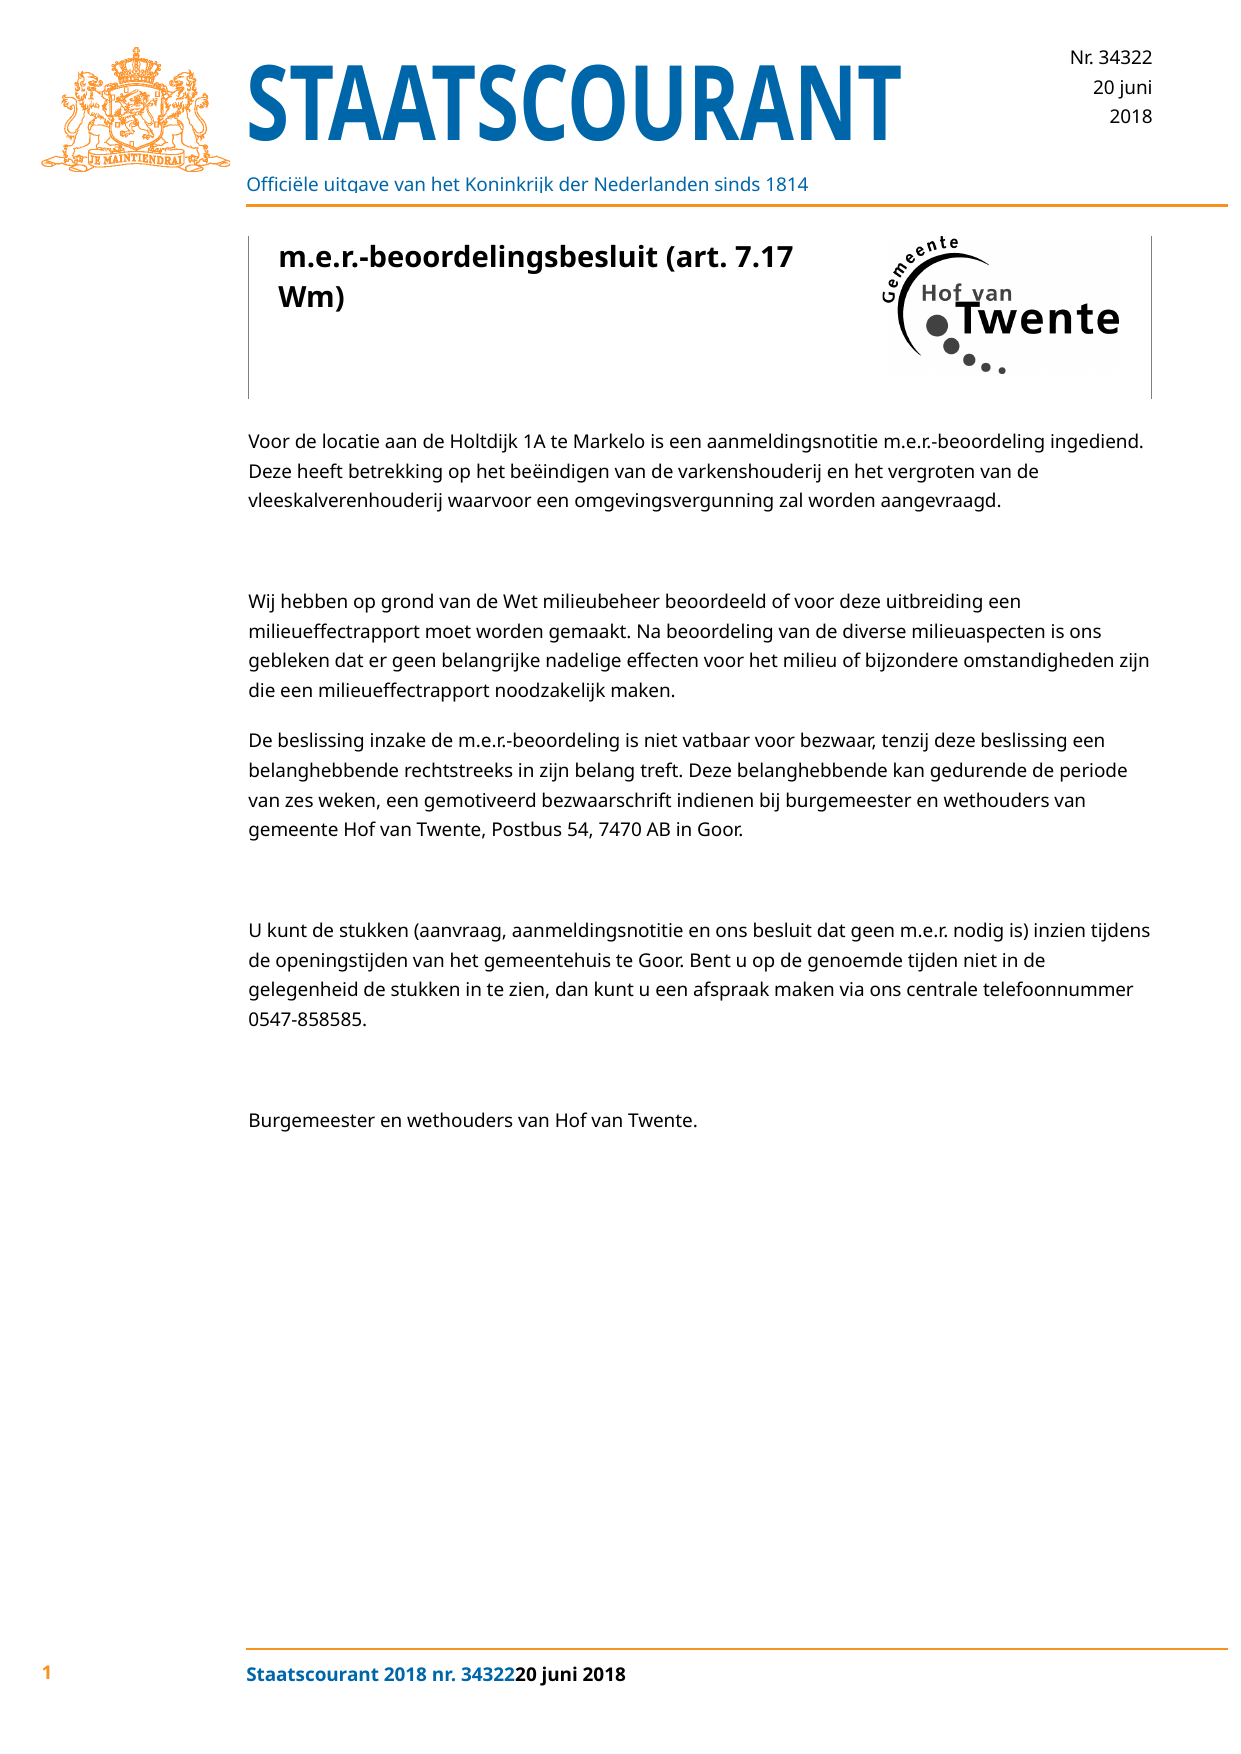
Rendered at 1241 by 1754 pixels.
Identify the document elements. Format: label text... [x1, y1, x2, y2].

picture [41, 47, 231, 172]
picture [882, 236, 1119, 374]
table_header [850, 236, 1151, 399]
text De beslissing inzake de m.e.r.-beoordeling is niet vatbaar voor bezwaar, tenzij deze beslissing een belanghebbende rechtstreeks in zijn belang treft. Deze belanghebbende kan gedurende de periode van zes weken, een gemotiveerd bezwaarschrift indienen bij burgemeester en wethouders van gemeente Hof van Twente, Postbus 54, 7470 AB in Goor. [248, 728, 1152, 842]
text Burgemeester en wethouders van Hof van Twente. [248, 1107, 1152, 1132]
text U kunt de stukken (aanvraag, aanmeldingsnotitie en ons besluit dat geen m.e.r. nodig is) inzien tijdens de openingstijden van het gemeentehuis te Goor. Bent u op de genoemde tijden niet in de gelegenheid de stukken in te zien, dan kunt u een afspraak maken via ons centrale telefoonnummer 0547-858585. [248, 917, 1152, 1032]
table_header m.e.r.-beoordelingsbesluit (art. 7.17 Wm) [249, 236, 850, 399]
text Voor de locatie aan de Holtdijk 1A te Markelo is een aanmeldingsnotitie m.e.r.-beoordeling ingediend. Deze heeft betrekking op het beëindigen van de varkenshouderij en het vergroten van de vleeskalverenhouderij waarvoor een omgevingsvergunning zal worden aangevraagd. [248, 428, 1152, 513]
text Wij hebben op grond van de Wet milieubeheer beoordeeld of voor deze uitbreiding een milieueffectrapport moet worden gemaakt. Na beoordeling van de diverse milieuaspecten is ons gebleken dat er geen belangrijke nadelige effecten voor het milieu of bijzondere omstandigheden zijn die een milieueffectrapport noodzakelijk maken. [248, 588, 1152, 703]
